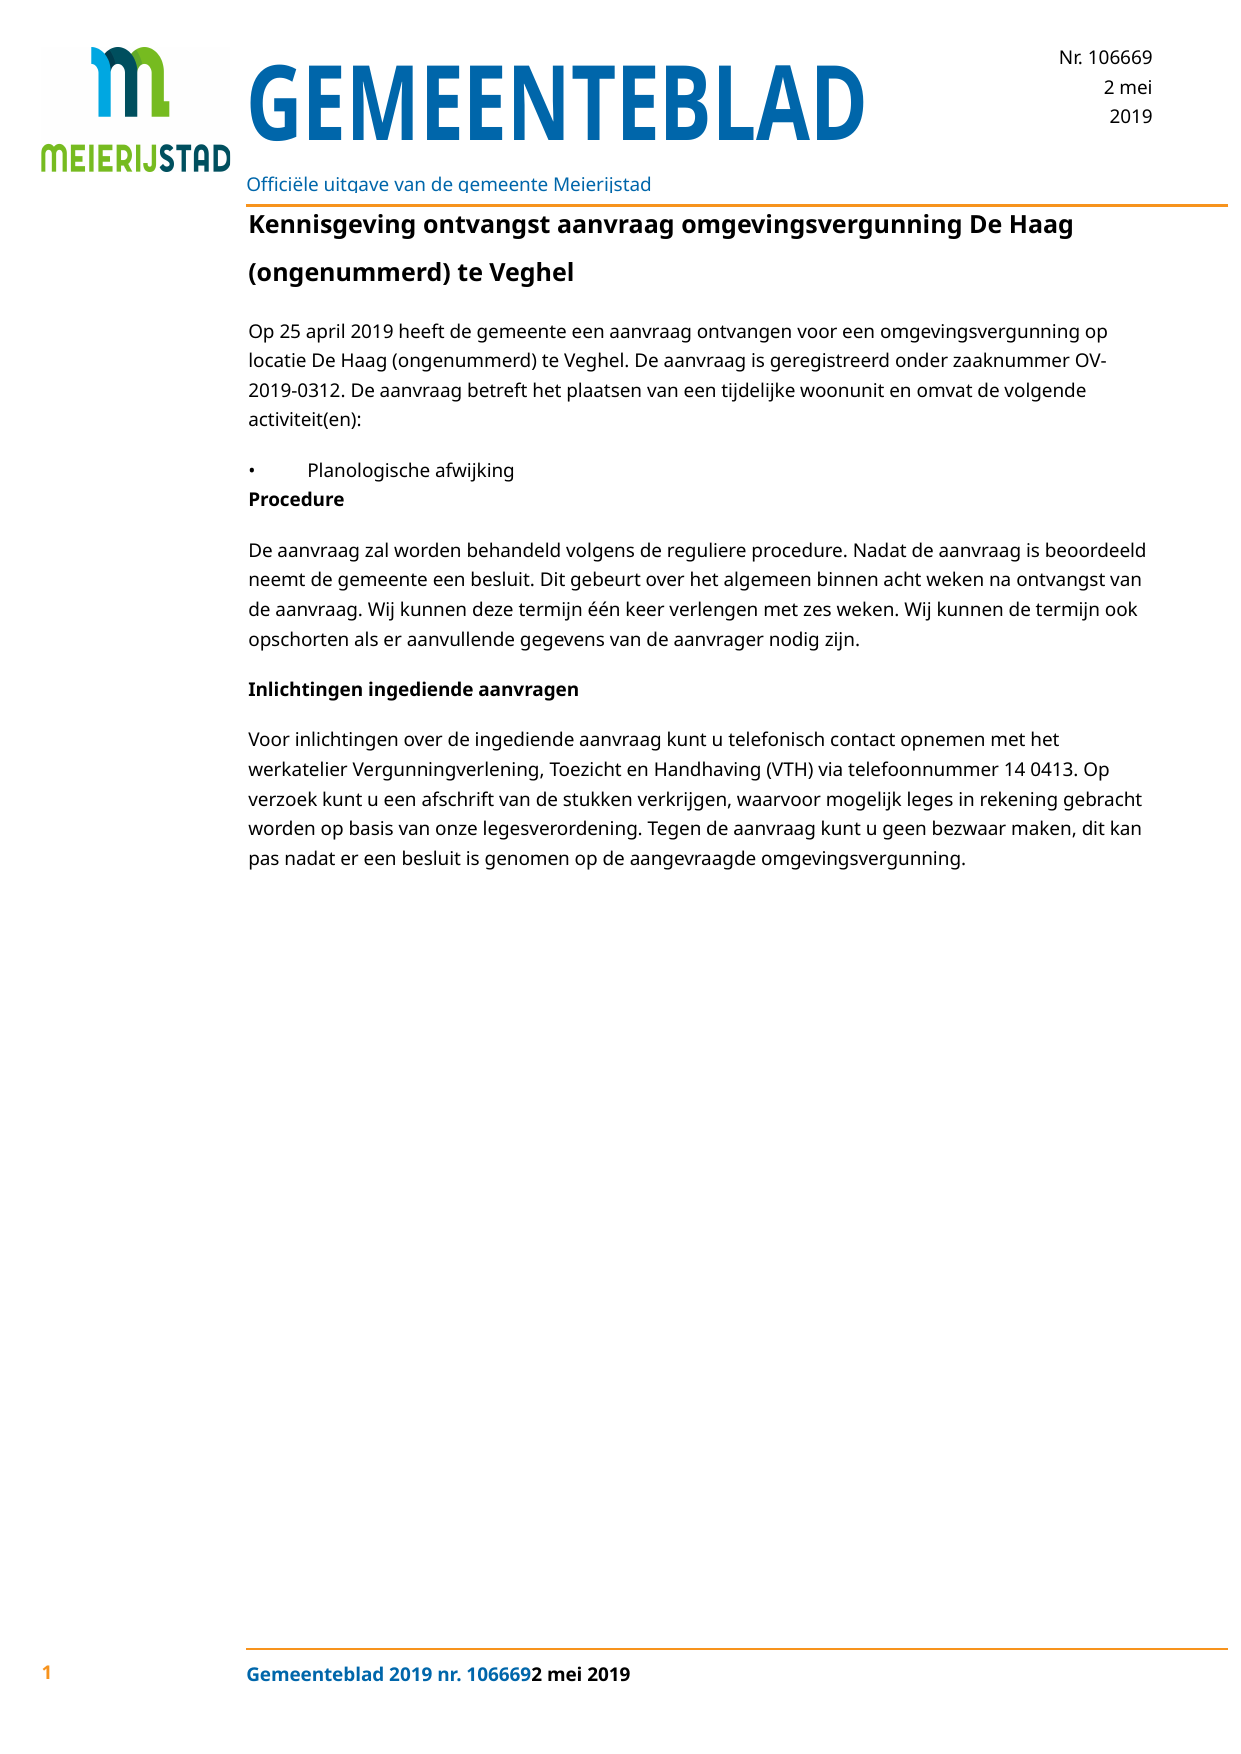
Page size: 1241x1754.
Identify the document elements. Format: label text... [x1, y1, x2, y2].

text Kennisgeving ontvangst aanvraag omgevingsvergunning De Haag (ongenummerd) te Veghel [248, 207, 1152, 288]
text Op 25 april 2019 heeft de gemeente een aanvraag ontvangen voor een omgevingsvergunning op locatie De Haag (ongenummerd) te Veghel. De aanvraag is geregistreerd onder zaaknummer OV-2019-0312. De aanvraag betreft het plaatsen van een tijdelijke woonunit en omvat de volgende activiteit(en): [248, 318, 1152, 432]
text De aanvraag zal worden behandeld volgens de reguliere procedure. Nadat de aanvraag is beoordeeld neemt de gemeente een besluit. Dit gebeurt over het algemeen binnen acht weken na ontvangst van de aanvraag. Wij kunnen deze termijn één keer verlengen met zes weken. Wij kunnen de termijn ook opschorten als er aanvullende gegevens van de aanvrager nodig zijn. [248, 537, 1152, 652]
text Procedure [248, 487, 1152, 512]
list Planologische afwijking [248, 457, 1152, 483]
picture [41, 47, 231, 172]
text Voor inlichtingen over de ingediende aanvraag kunt u telefonisch contact opnemen met het werkatelier Vergunningverlening, Toezicht en Handhaving (VTH) via telefoonnummer 14 0413. Op verzoek kunt u een afschrift van de stukken verkrijgen, waarvoor mogelijk leges in rekening gebracht worden op basis van onze legesverordening. Tegen de aanvraag kunt u geen bezwaar maken, dit kan pas nadat er een besluit is genomen op de aangevraagde omgevingsvergunning. [248, 727, 1152, 871]
text Inlichtingen ingediende aanvragen [248, 676, 1152, 702]
